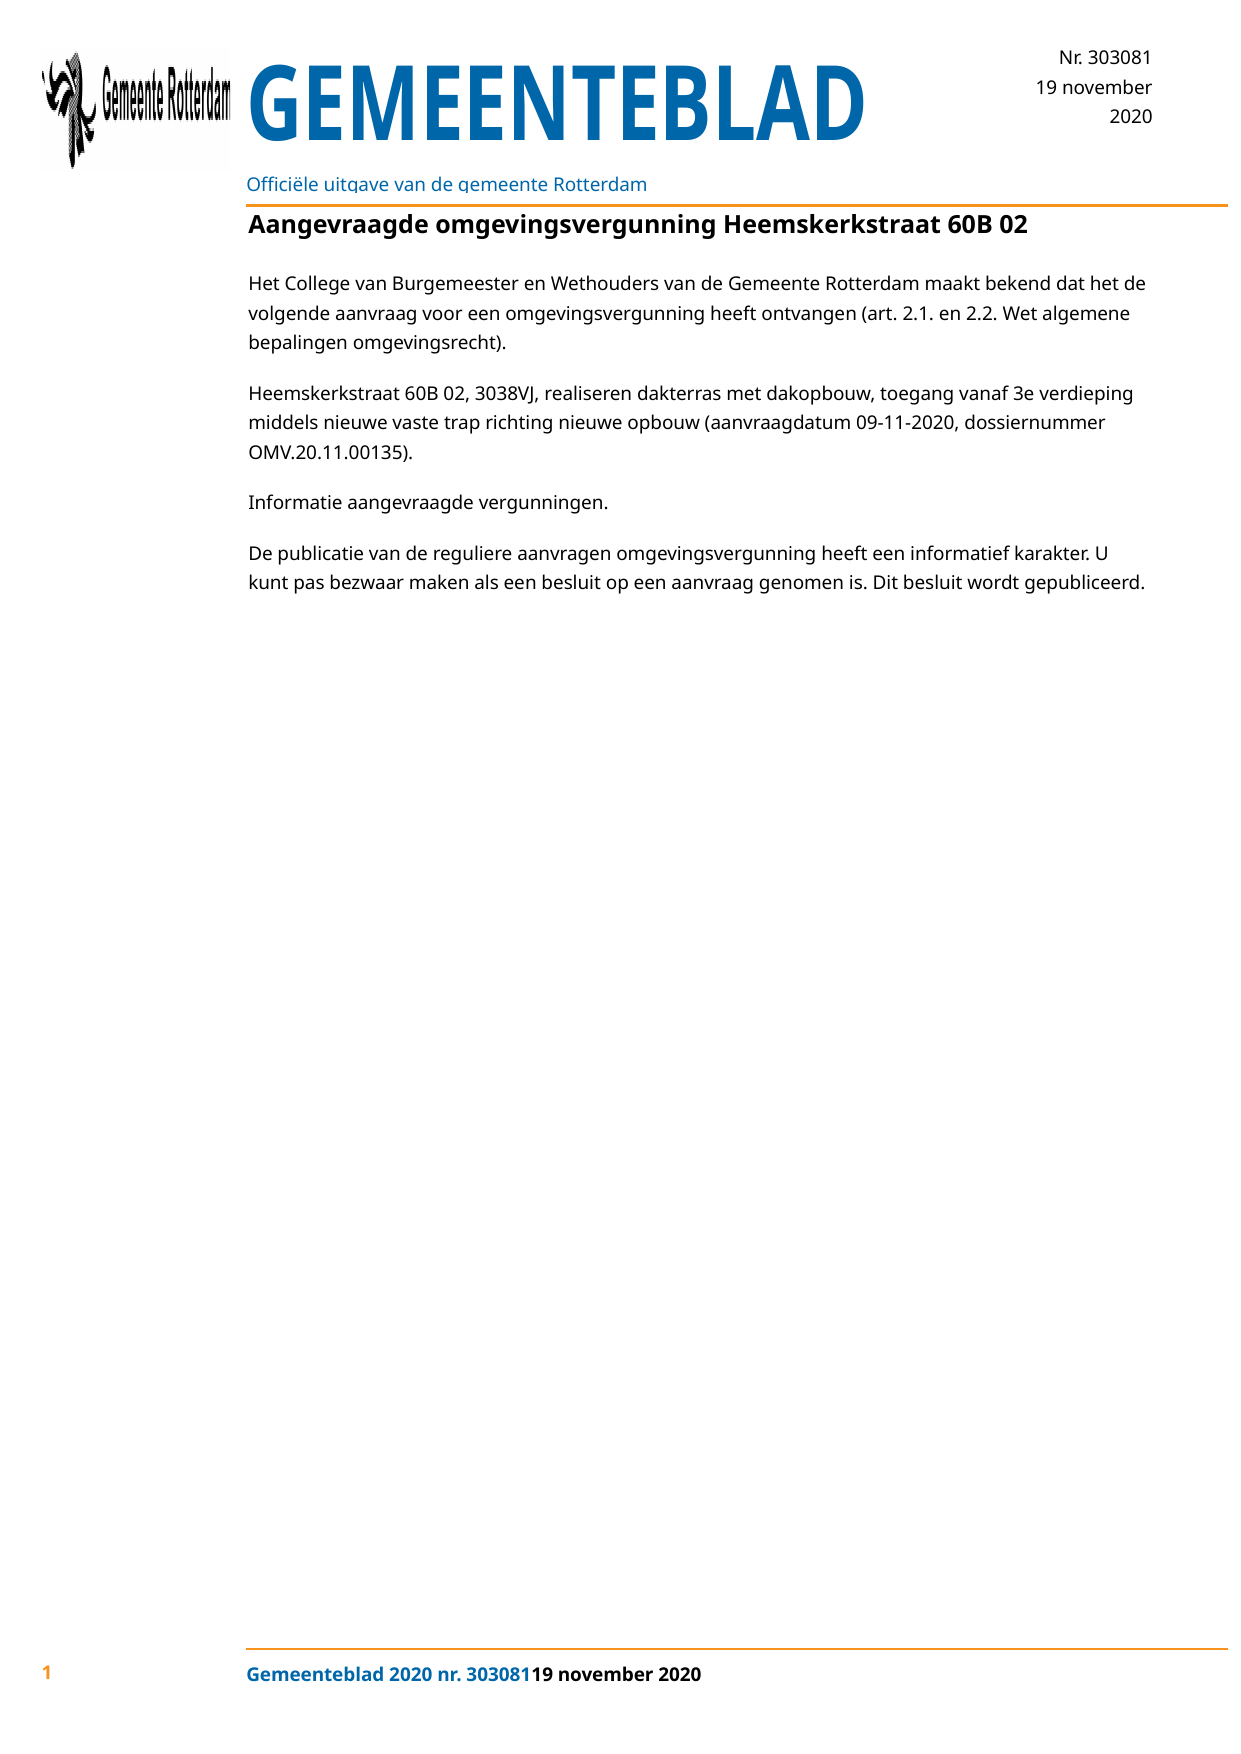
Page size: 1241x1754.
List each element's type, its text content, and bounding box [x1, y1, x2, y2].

text Informatie aangevraagde vergunningen. [248, 489, 1152, 515]
text De publicatie van de reguliere aanvragen omgevingsvergunning heeft een informatief karakter. U kunt pas bezwaar maken als een besluit op een aanvraag genomen is. Dit besluit wordt gepubliceerd. [248, 540, 1152, 595]
text Aangevraagde omgevingsvergunning Heemskerkstraat 60B 02 [248, 207, 1152, 241]
picture [41, 47, 231, 172]
text Het College van Burgemeester en Wethouders van de Gemeente Rotterdam maakt bekend dat het de volgende aanvraag voor een omgevingsvergunning heeft ontvangen (art. 2.1. en 2.2. Wet algemene bepalingen omgevingsrecht). [248, 270, 1152, 355]
text Heemskerkstraat 60B 02, 3038VJ, realiseren dakterras met dakopbouw, toegang vanaf 3e verdieping middels nieuwe vaste trap richting nieuwe opbouw (aanvraagdatum 09-11-2020, dossiernummer OMV.20.11.00135). [248, 380, 1152, 465]
